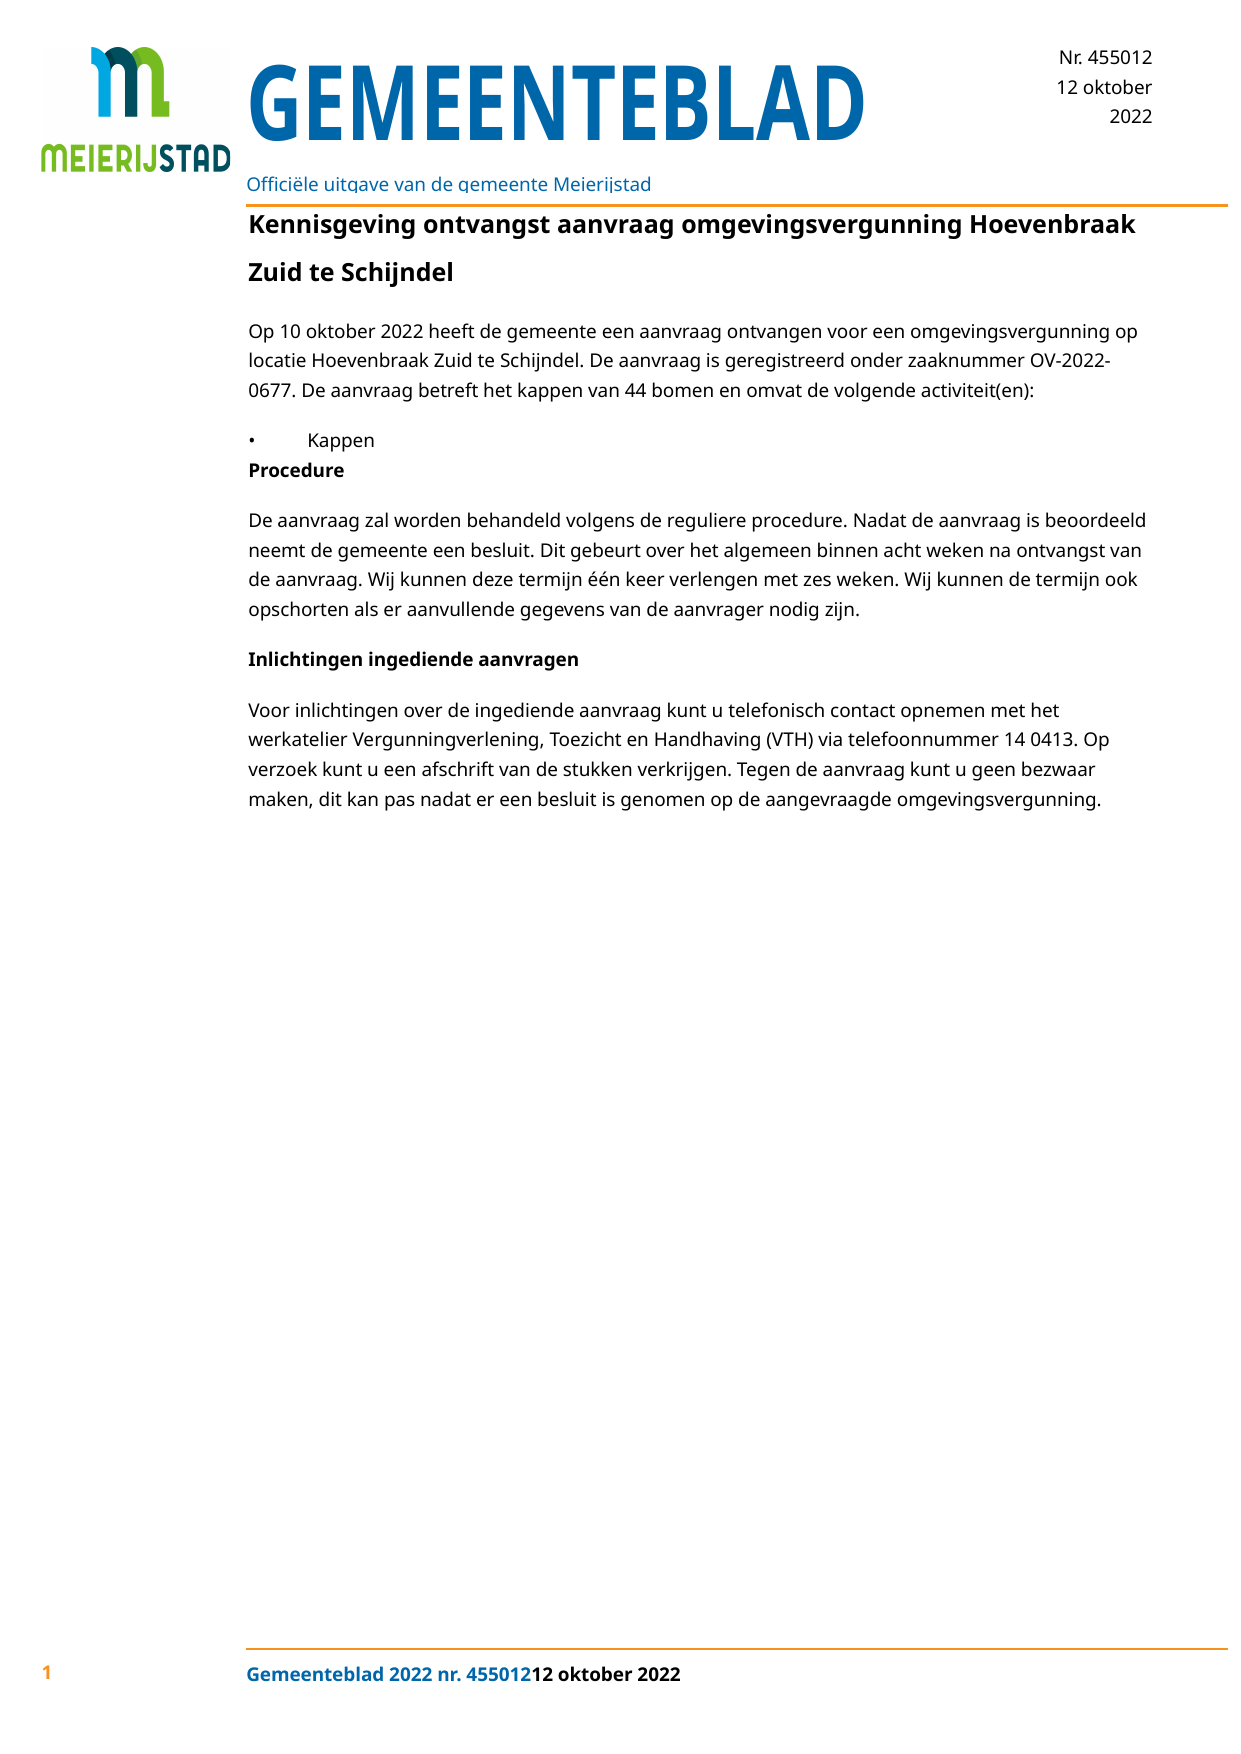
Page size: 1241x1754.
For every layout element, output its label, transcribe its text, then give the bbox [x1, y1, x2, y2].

text Procedure [248, 457, 1152, 483]
text De aanvraag zal worden behandeld volgens de reguliere procedure. Nadat de aanvraag is beoordeeld neemt de gemeente een besluit. Dit gebeurt over het algemeen binnen acht weken na ontvangst van de aanvraag. Wij kunnen deze termijn één keer verlengen met zes weken. Wij kunnen de termijn ook opschorten als er aanvullende gegevens van de aanvrager nodig zijn. [248, 507, 1152, 622]
list Kappen [248, 427, 1152, 453]
text Voor inlichtingen over de ingediende aanvraag kunt u telefonisch contact opnemen met het werkatelier Vergunningverlening, Toezicht en Handhaving (VTH) via telefoonnummer 14 0413. Op verzoek kunt u een afschrift van de stukken verkrijgen. Tegen de aanvraag kunt u geen bezwaar maken, dit kan pas nadat er een besluit is genomen op de aangevraagde omgevingsvergunning. [248, 697, 1152, 812]
text Op 10 oktober 2022 heeft de gemeente een aanvraag ontvangen voor een omgevingsvergunning op locatie Hoevenbraak Zuid te Schijndel. De aanvraag is geregistreerd onder zaaknummer OV-2022-0677. De aanvraag betreft het kappen van 44 bomen en omvat de volgende activiteit(en): [248, 318, 1152, 403]
text Inlichtingen ingediende aanvragen [248, 647, 1152, 672]
text Kennisgeving ontvangst aanvraag omgevingsvergunning Hoevenbraak Zuid te Schijndel [248, 207, 1152, 288]
picture [41, 47, 231, 172]
